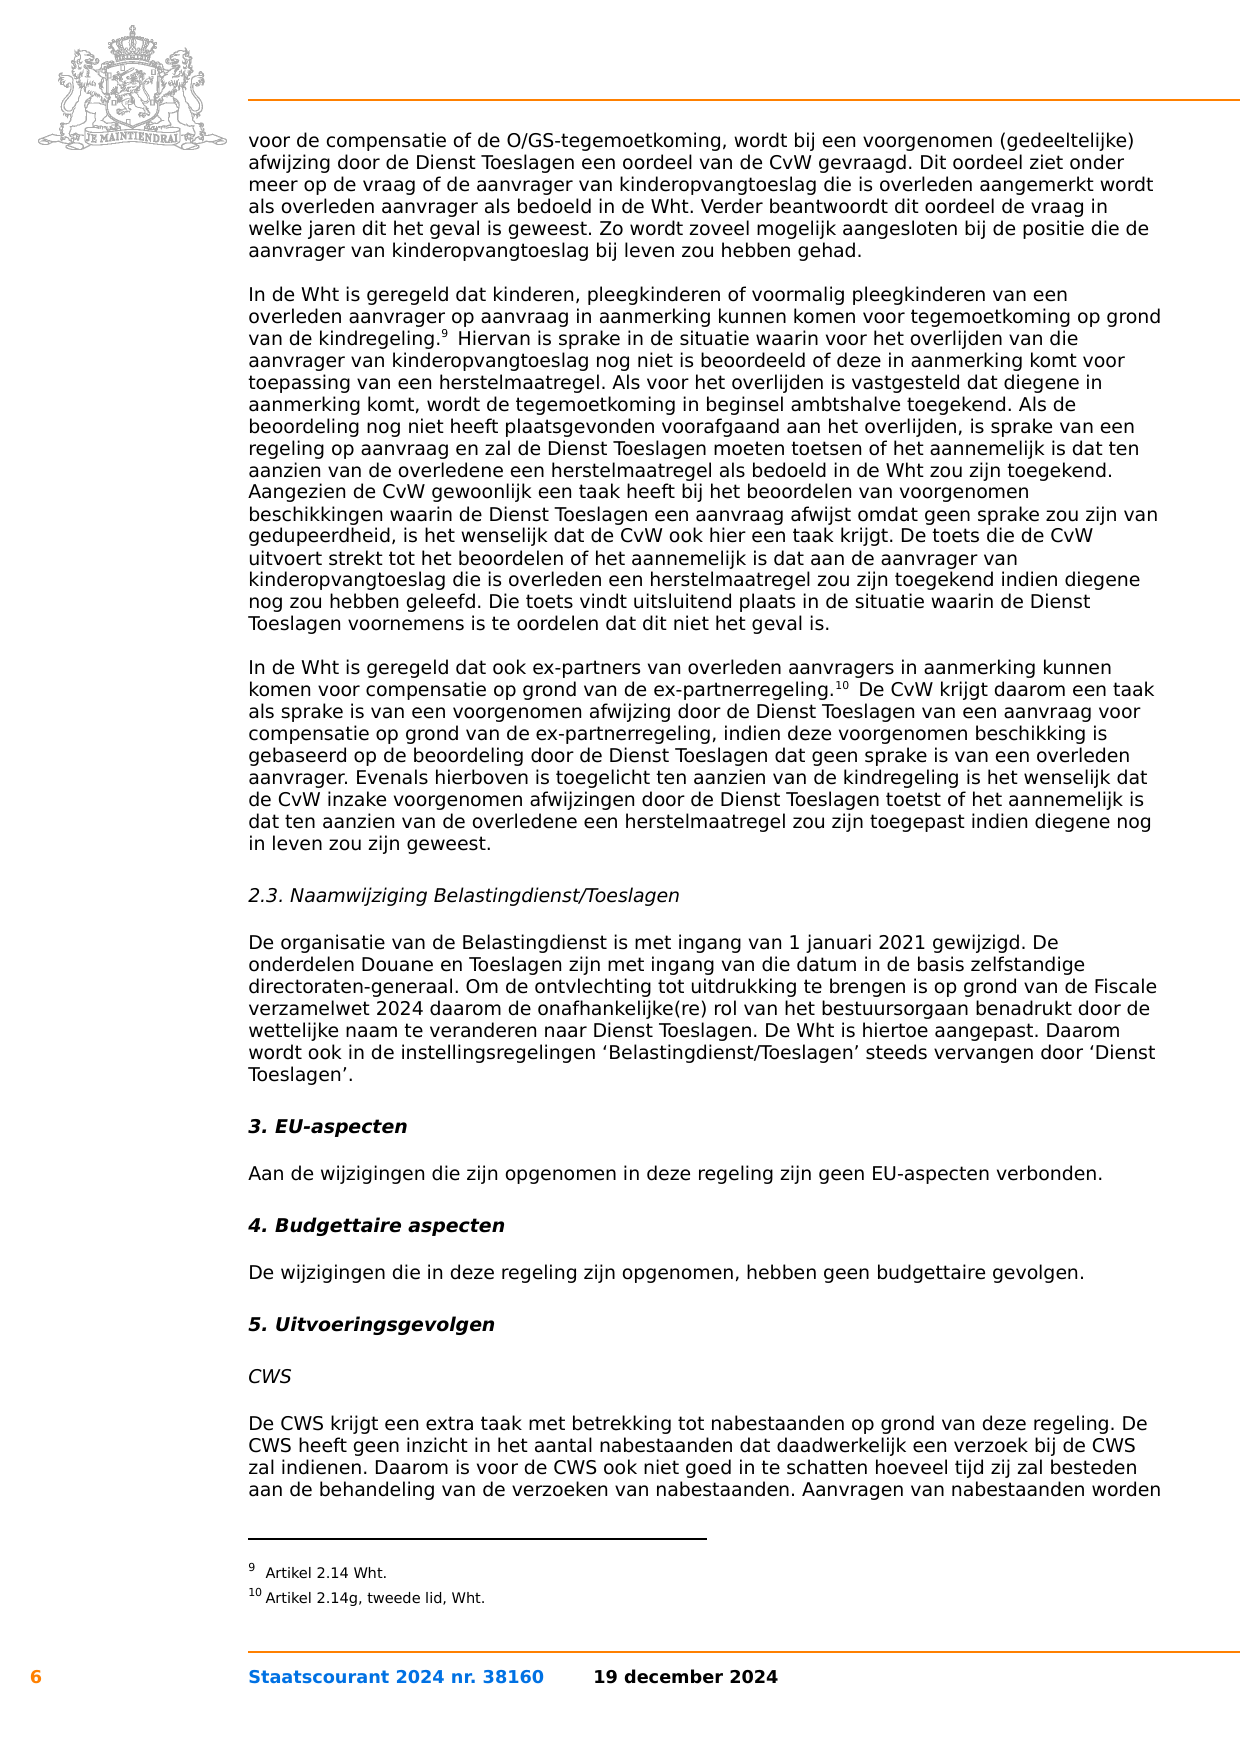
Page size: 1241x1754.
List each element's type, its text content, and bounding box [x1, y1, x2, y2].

subtitle CWS [248, 1366, 1163, 1388]
text In de Wht is geregeld dat kinderen, pleegkinderen of voormalig pleegkinderen van een overleden aanvrager op aanvraag in aanmerking kunnen komen voor tegemoetkoming op grond van de kindregeling. Hiervan is sprake in de situatie waarin voor het overlijden van die aanvrager van kinderopvangtoeslag nog niet is beoordeeld of deze in aanmerking komt voor toepassing van een herstelmaatregel. Als voor het overlijden is vastgesteld dat diegene in aanmerking komt, wordt de tegemoetkoming in beginsel ambtshalve toegekend. Als de beoordeling nog niet heeft plaatsgevonden voorafgaand aan het overlijden, is sprake van een regeling op aanvraag en zal de Dienst Toeslagen moeten toetsen of het aannemelijk is dat ten aanzien van de overledene een herstelmaatregel als bedoeld in de Wht zou zijn toegekend. Aangezien de CvW gewoonlijk een taak heeft bij het beoordelen van voorgenomen beschikkingen waarin de Dienst Toeslagen een aanvraag afwijst omdat geen sprake zou zijn van gedupeerdheid, is het wenselijk dat de CvW ook hier een taak krijgt. De toets die de CvW uitvoert strekt tot het beoordelen of het aannemelijk is dat aan de aanvrager van kinderopvangtoeslag die is overleden een herstelmaatregel zou zijn toegekend indien diegene nog zou hebben geleefd. Die toets vindt uitsluitend plaats in de situatie waarin de Dienst Toeslagen voornemens is te oordelen dat dit niet het geval is. [248, 284, 1163, 635]
text De CWS krijgt een extra taak met betrekking tot nabestaanden op grond van deze regeling. De CWS heeft geen inzicht in het aantal nabestaanden dat daadwerkelijk een verzoek bij de CWS zal indienen. Daarom is voor de CWS ook niet goed in te schatten hoeveel tijd zij zal besteden aan de behandeling van de verzoeken van nabestaanden. Aanvragen van nabestaanden worden [248, 1413, 1163, 1501]
text Artikel 2.14 Wht. [248, 1561, 1163, 1583]
text De organisatie van de Belastingdienst is met ingang van 1 januari 2021 gewijzigd. De onderdelen Douane en Toeslagen zijn met ingang van die datum in de basis zelfstandige directoraten-generaal. Om de ontvlechting tot uitdrukking te brengen is op grond van de Fiscale verzamelwet 2024 daarom de onafhankelijke(re) rol van het bestuursorgaan benadrukt door de wettelijke naam te veranderen naar Dienst Toeslagen. De Wht is hiertoe aangepast. Daarom wordt ook in de instellingsregelingen ‘Belastingdienst/Toeslagen’ steeds vervangen door ‘Dienst Toeslagen’. [248, 932, 1163, 1086]
subtitle 5. Uitvoeringsgevolgen [248, 1314, 1163, 1336]
text Artikel 2.14g, tweede lid, Wht. [248, 1586, 1163, 1608]
picture [38, 25, 227, 150]
text Aan de wijzigingen die zijn opgenomen in deze regeling zijn geen EU-aspecten verbonden. [248, 1163, 1163, 1185]
text In de Wht is geregeld dat ook ex-partners van overleden aanvragers in aanmerking kunnen komen voor compensatie op grond van de ex-partnerregeling. De CvW krijgt daarom een taak als sprake is van een voorgenomen afwijzing door de Dienst Toeslagen van een aanvraag voor compensatie op grond van de ex-partnerregeling, indien deze voorgenomen beschikking is gebaseerd op de beoordeling door de Dienst Toeslagen dat geen sprake is van een overleden aanvrager. Evenals hierboven is toegelicht ten aanzien van de kindregeling is het wenselijk dat de CvW inzake voorgenomen afwijzingen door de Dienst Toeslagen toetst of het aannemelijk is dat ten aanzien van de overledene een herstelmaatregel zou zijn toegepast indien diegene nog in leven zou zijn geweest. [248, 657, 1163, 855]
text De wijzigingen die in deze regeling zijn opgenomen, hebben geen budgettaire gevolgen. [248, 1262, 1163, 1284]
subtitle 2.3. Naamwijziging Belastingdienst/Toeslagen [248, 885, 1163, 907]
subtitle 3. EU-aspecten [248, 1116, 1163, 1138]
subtitle 4. Budgettaire aspecten [248, 1215, 1163, 1237]
text voor de compensatie of de O/GS-tegemoetkoming, wordt bij een voorgenomen (gedeeltelijke) afwijzing door de Dienst Toeslagen een oordeel van de CvW gevraagd. Dit oordeel ziet onder meer op de vraag of de aanvrager van kinderopvangtoeslag die is overleden aangemerkt wordt als overleden aanvrager als bedoeld in de Wht. Verder beantwoordt dit oordeel de vraag in welke jaren dit het geval is geweest. Zo wordt zoveel mogelijk aangesloten bij de positie die de aanvrager van kinderopvangtoeslag bij leven zou hebben gehad. [248, 130, 1163, 262]
